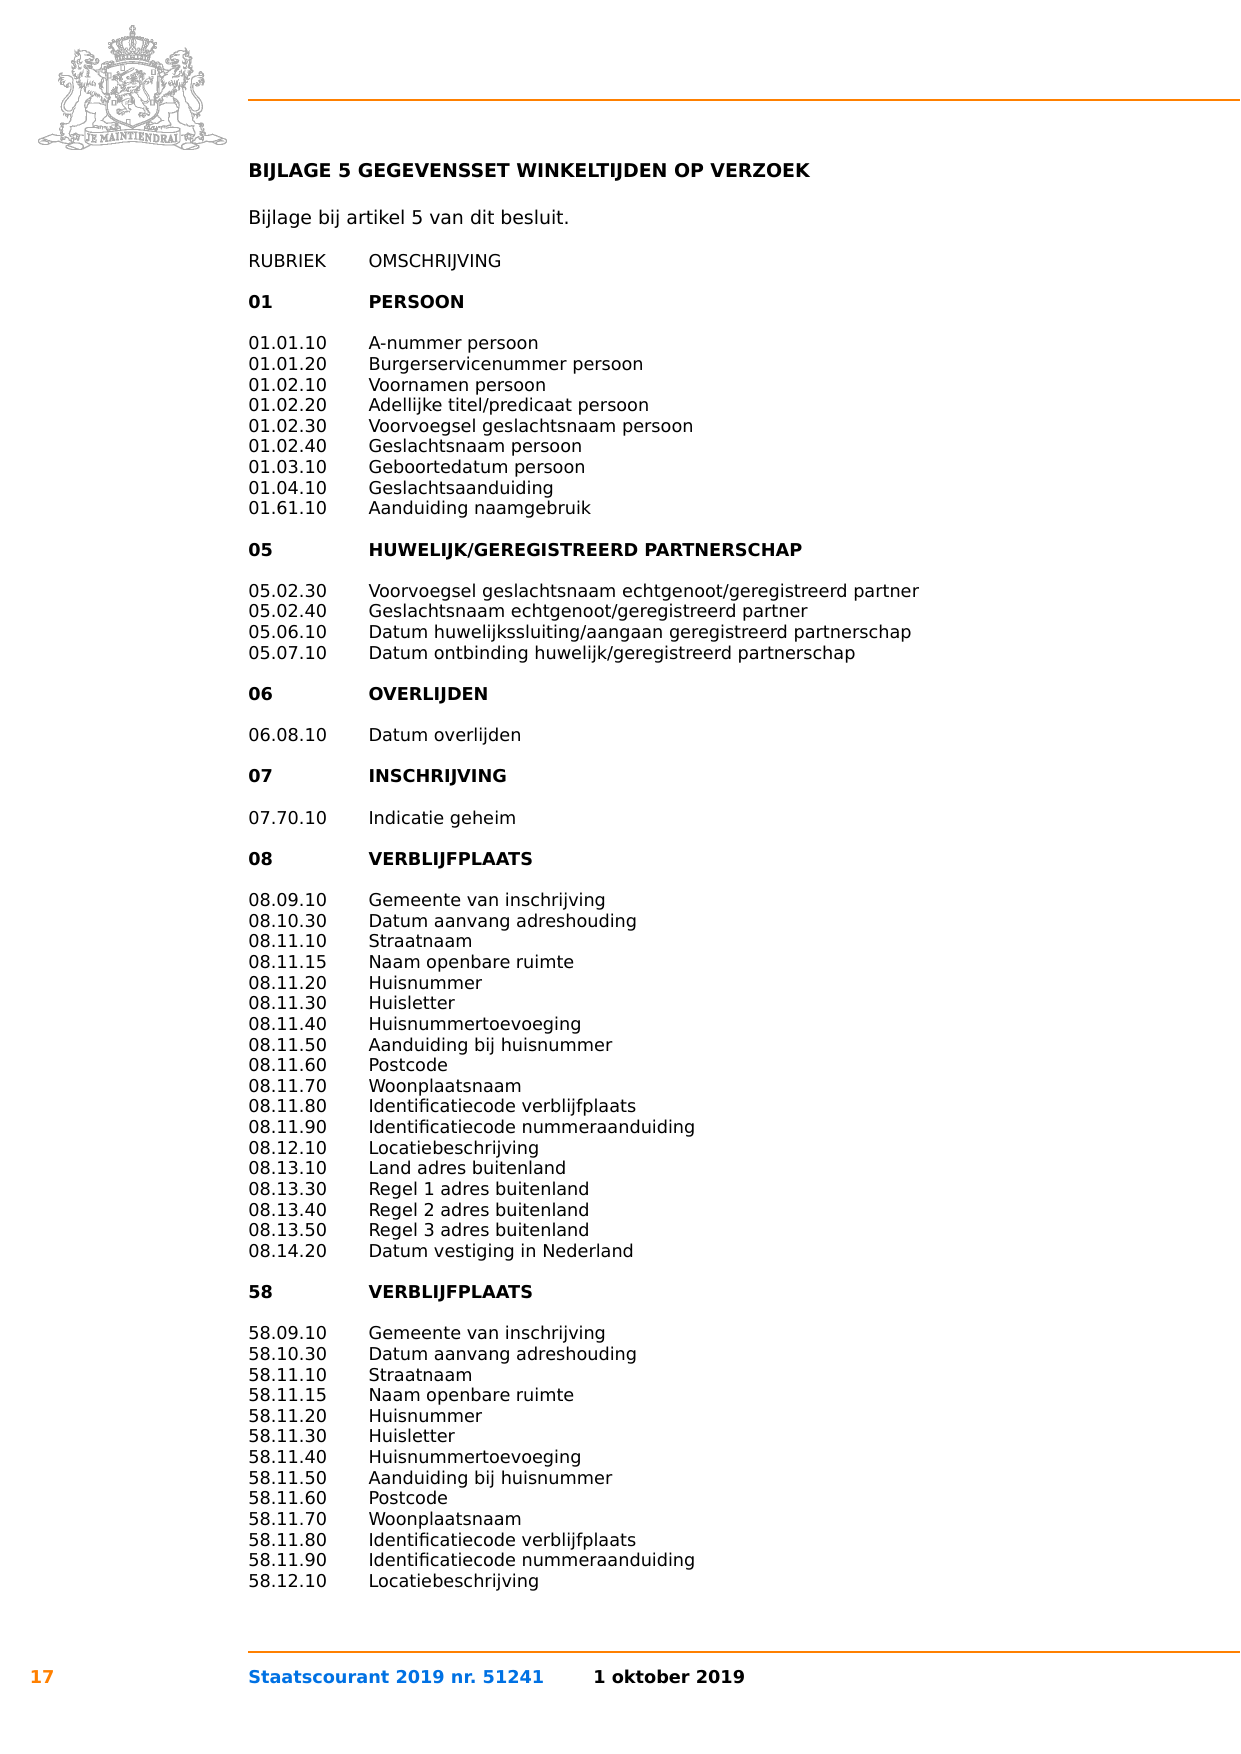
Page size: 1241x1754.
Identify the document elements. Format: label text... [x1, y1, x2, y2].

table_cell [248, 787, 362, 808]
table_cell Datum overlijden [363, 725, 1163, 746]
table_cell 01.02.10 [248, 375, 362, 395]
table_cell Identificatiecode verblijfplaats [363, 1530, 1163, 1550]
table_cell 58.11.60 [248, 1488, 362, 1509]
table_cell Huisnummertoevoeging [363, 1014, 1163, 1034]
table_cell 05 [248, 540, 362, 560]
table_cell 58.11.80 [248, 1530, 362, 1550]
table_cell Datum aanvang adreshouding [363, 1344, 1163, 1364]
table_cell 08.10.30 [248, 911, 362, 931]
table_cell 08.11.90 [248, 1117, 362, 1138]
table_cell 01.01.10 [248, 333, 362, 354]
table_cell Burgerservicenummer persoon [363, 354, 1163, 374]
table_header RUBRIEK [248, 251, 362, 271]
picture [38, 25, 227, 150]
table_cell [363, 560, 1163, 581]
table_cell INSCHRIJVING [363, 766, 1163, 787]
table_cell Aanduiding bij huisnummer [363, 1468, 1163, 1488]
table_cell Adellijke titel/predicaat persoon [363, 395, 1163, 416]
table_cell 08.11.40 [248, 1014, 362, 1034]
table_cell [363, 1261, 1163, 1282]
table_cell [363, 663, 1163, 684]
table_cell 08.11.30 [248, 993, 362, 1014]
table_cell [363, 1303, 1163, 1323]
table_cell Datum aanvang adreshouding [363, 911, 1163, 931]
table_cell [363, 787, 1163, 808]
table_cell Geslachtsnaam persoon [363, 436, 1163, 457]
table_cell [248, 746, 362, 766]
table_cell 01.01.20 [248, 354, 362, 374]
table_cell Naam openbare ruimte [363, 1385, 1163, 1406]
table_cell HUWELIJK/GEREGISTREERD PARTNERSCHAP [363, 540, 1163, 560]
table_cell 58 [248, 1282, 362, 1303]
table_cell 08.11.60 [248, 1055, 362, 1076]
table_cell Voornamen persoon [363, 375, 1163, 395]
table_cell Postcode [363, 1055, 1163, 1076]
table_cell Huisnummertoevoeging [363, 1447, 1163, 1468]
table_cell 01.03.10 [248, 457, 362, 478]
table_cell Regel 3 adres buitenland [363, 1220, 1163, 1241]
table_cell Straatnaam [363, 1365, 1163, 1385]
table_cell 08 [248, 849, 362, 869]
table_cell Voorvoegsel geslachtsnaam echtgenoot/geregistreerd partner [363, 581, 1163, 601]
table_cell [248, 705, 362, 725]
table_cell 58.12.10 [248, 1571, 362, 1591]
table_cell [248, 313, 362, 333]
table_cell Aanduiding bij huisnummer [363, 1035, 1163, 1055]
table_cell 58.11.10 [248, 1365, 362, 1385]
table_cell Voorvoegsel geslachtsnaam persoon [363, 416, 1163, 436]
table_cell [363, 746, 1163, 766]
subtitle BIJLAGE 5 GEGEVENSSET WINKELTIJDEN OP VERZOEK [248, 160, 1163, 182]
table_cell Huisnummer [363, 973, 1163, 993]
table_cell 01.02.30 [248, 416, 362, 436]
table_cell [363, 870, 1163, 890]
table_cell Gemeente van inschrijving [363, 890, 1163, 911]
table_cell 58.11.70 [248, 1509, 362, 1529]
table_cell 08.09.10 [248, 890, 362, 911]
table_cell 08.11.15 [248, 952, 362, 973]
table_cell 08.11.80 [248, 1096, 362, 1117]
table_cell 05.02.30 [248, 581, 362, 601]
table_cell 58.11.90 [248, 1550, 362, 1571]
table_cell 08.13.50 [248, 1220, 362, 1241]
table_cell [248, 271, 362, 292]
table_cell Woonplaatsnaam [363, 1509, 1163, 1529]
table_cell 58.11.30 [248, 1426, 362, 1447]
table_cell Identificatiecode nummeraanduiding [363, 1117, 1163, 1138]
table_cell 05.06.10 [248, 622, 362, 643]
table_cell Gemeente van inschrijving [363, 1323, 1163, 1344]
table_cell Locatiebeschrijving [363, 1571, 1163, 1591]
table_cell Straatnaam [363, 931, 1163, 952]
table_cell [248, 663, 362, 684]
table_cell 08.11.50 [248, 1035, 362, 1055]
table_cell 08.11.20 [248, 973, 362, 993]
table_cell Land adres buitenland [363, 1158, 1163, 1179]
table_cell 08.14.20 [248, 1241, 362, 1261]
table_cell [363, 705, 1163, 725]
table_cell Indicatie geheim [363, 808, 1163, 828]
table_cell Identificatiecode nummeraanduiding [363, 1550, 1163, 1571]
table_cell 01.02.40 [248, 436, 362, 457]
table_cell [248, 870, 362, 890]
table_cell Huisnummer [363, 1406, 1163, 1426]
table_cell Identificatiecode verblijfplaats [363, 1096, 1163, 1117]
table_cell 58.09.10 [248, 1323, 362, 1344]
table_cell [363, 313, 1163, 333]
table_cell 06.08.10 [248, 725, 362, 746]
table_cell Regel 1 adres buitenland [363, 1179, 1163, 1199]
table_cell [248, 828, 362, 849]
table_cell Geslachtsaanduiding [363, 478, 1163, 498]
table_cell Datum huwelijkssluiting/aangaan geregistreerd partnerschap [363, 622, 1163, 643]
table_cell 01.02.20 [248, 395, 362, 416]
table_cell PERSOON [363, 292, 1163, 313]
table_cell Locatiebeschrijving [363, 1138, 1163, 1158]
table_cell [248, 519, 362, 539]
table_cell 07 [248, 766, 362, 787]
table_cell 01.61.10 [248, 498, 362, 519]
table_cell 58.11.50 [248, 1468, 362, 1488]
table_cell OVERLIJDEN [363, 684, 1163, 704]
table_cell VERBLIJFPLAATS [363, 849, 1163, 869]
table_cell Geboortedatum persoon [363, 457, 1163, 478]
text Bijlage bij artikel 5 van dit besluit. [248, 207, 1163, 229]
table_cell 08.13.40 [248, 1200, 362, 1220]
table_cell Regel 2 adres buitenland [363, 1200, 1163, 1220]
table_cell 08.11.70 [248, 1076, 362, 1096]
table_cell 07.70.10 [248, 808, 362, 828]
table_cell 08.11.10 [248, 931, 362, 952]
table_cell 01.04.10 [248, 478, 362, 498]
table_cell 08.12.10 [248, 1138, 362, 1158]
table_cell 06 [248, 684, 362, 704]
table_cell 08.13.10 [248, 1158, 362, 1179]
table_cell Datum vestiging in Nederland [363, 1241, 1163, 1261]
table_cell [248, 1261, 362, 1282]
table_cell Geslachtsnaam echtgenoot/geregistreerd partner [363, 601, 1163, 622]
table_cell 58.11.20 [248, 1406, 362, 1426]
table_cell Aanduiding naamgebruik [363, 498, 1163, 519]
table_cell 58.10.30 [248, 1344, 362, 1364]
table_cell VERBLIJFPLAATS [363, 1282, 1163, 1303]
table_cell 08.13.30 [248, 1179, 362, 1199]
table_header OMSCHRIJVING [363, 251, 1163, 271]
table_cell [248, 560, 362, 581]
table_cell [363, 271, 1163, 292]
table_cell Huisletter [363, 993, 1163, 1014]
table_cell 58.11.40 [248, 1447, 362, 1468]
table_cell [363, 519, 1163, 539]
table_cell Huisletter [363, 1426, 1163, 1447]
table_cell Postcode [363, 1488, 1163, 1509]
table_cell 05.07.10 [248, 643, 362, 663]
table_cell [248, 1303, 362, 1323]
table_cell [363, 828, 1163, 849]
table_cell 58.11.15 [248, 1385, 362, 1406]
table_cell Naam openbare ruimte [363, 952, 1163, 973]
table_cell Woonplaatsnaam [363, 1076, 1163, 1096]
table_cell 05.02.40 [248, 601, 362, 622]
table_cell A-nummer persoon [363, 333, 1163, 354]
table_cell Datum ontbinding huwelijk/geregistreerd partnerschap [363, 643, 1163, 663]
table_cell 01 [248, 292, 362, 313]
